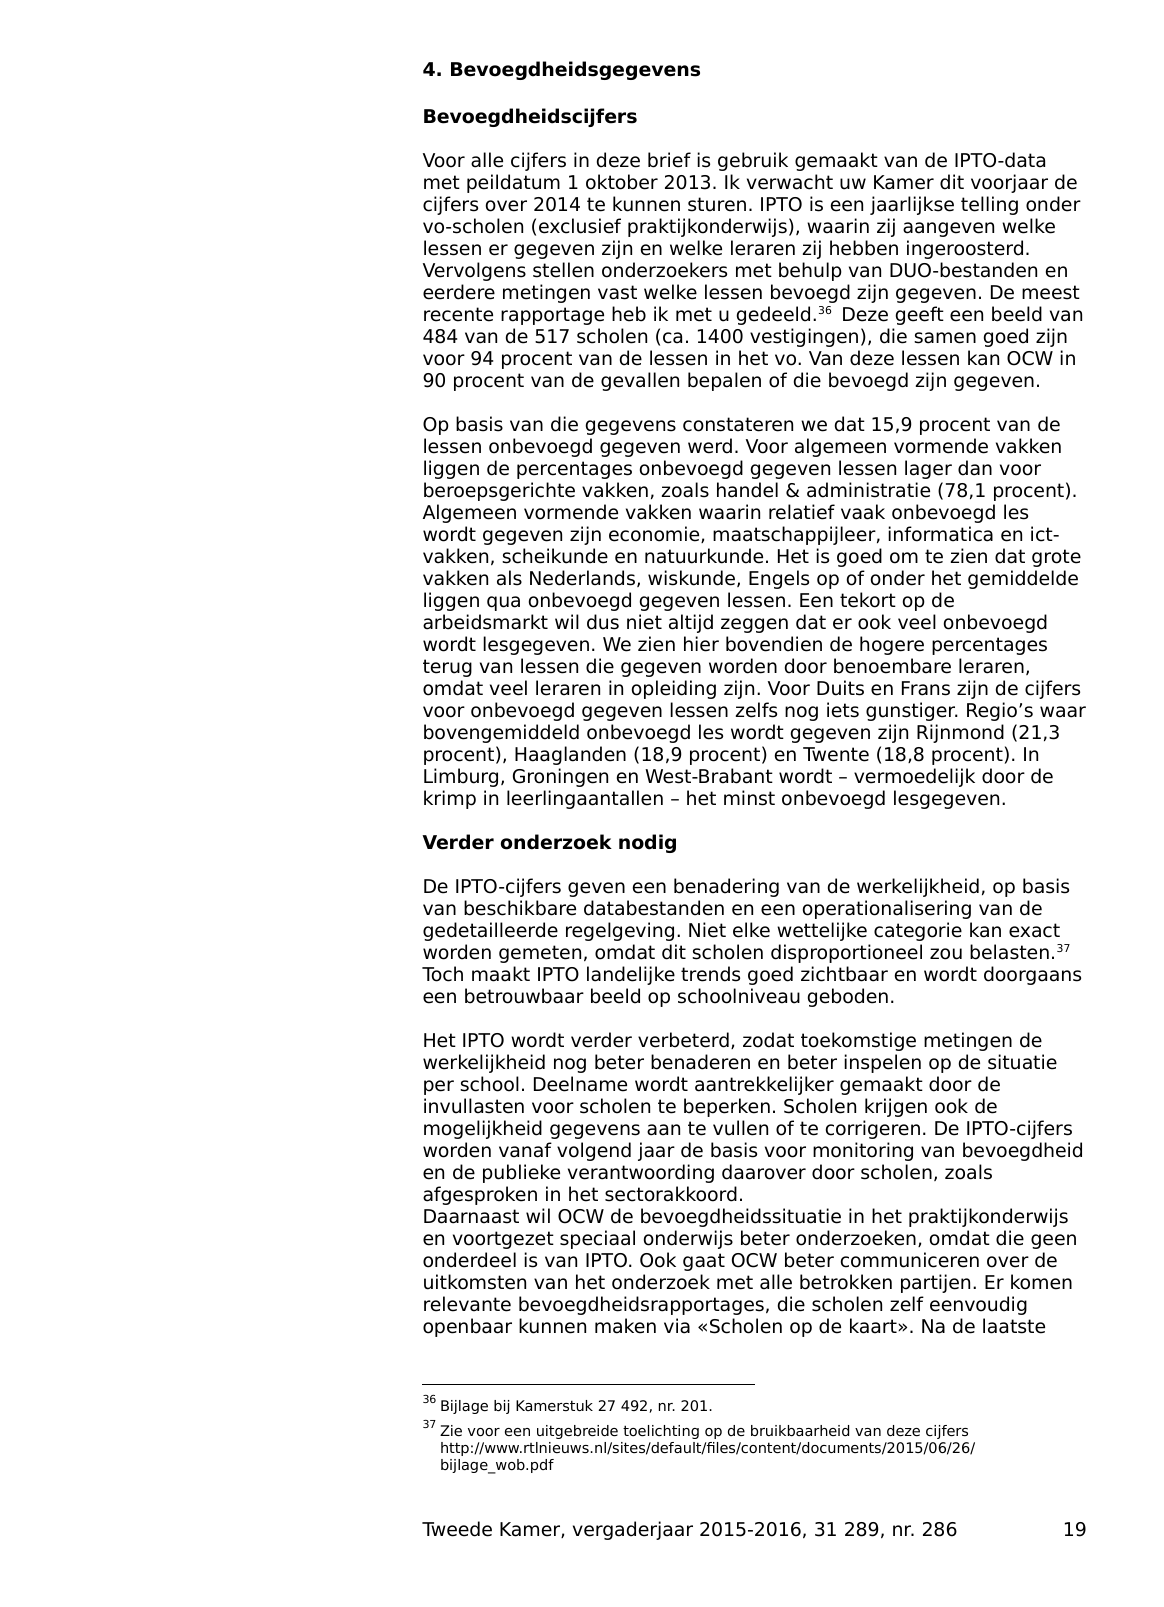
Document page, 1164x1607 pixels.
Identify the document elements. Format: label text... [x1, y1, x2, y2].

text Het IPTO wordt verder verbeterd, zodat toekomstige metingen de werkelijkheid nog beter benaderen en beter inspelen op de situatie per school. Deelname wordt aantrekkelijker gemaakt door de invullasten voor scholen te beperken. Scholen krijgen ook de mogelijkheid gegevens aan te vullen of te corrigeren. De IPTO-cijfers worden vanaf volgend jaar de basis voor monitoring van bevoegdheid en de publieke verantwoording daarover door scholen, zoals afgesproken in het sectorakkoord. [422, 1030, 1087, 1206]
subtitle Verder onderzoek nodig [422, 832, 1087, 854]
text De IPTO-cijfers geven een benadering van de werkelijkheid, op basis van beschikbare databestanden en een operationalisering van de gedetailleerde regelgeving. Niet elke wettelijke categorie kan exact worden gemeten, omdat dit scholen disproportioneel zou belasten. Toch maakt IPTO landelijke trends goed zichtbaar en wordt doorgaans een betrouwbaar beeld op schoolniveau geboden. [422, 876, 1087, 1008]
text Op basis van die gegevens constateren we dat 15,9 procent van de lessen onbevoegd gegeven werd. Voor algemeen vormende vakken liggen de percentages onbevoegd gegeven lessen lager dan voor beroepsgerichte vakken, zoals handel & administratie (78,1 procent). Algemeen vormende vakken waarin relatief vaak onbevoegd les wordt gegeven zijn economie, maatschappijleer, informatica en ict-vakken, scheikunde en natuurkunde. Het is goed om te zien dat grote vakken als Nederlands, wiskunde, Engels op of onder het gemiddelde liggen qua onbevoegd gegeven lessen. Een tekort op de arbeidsmarkt wil dus niet altijd zeggen dat er ook veel onbevoegd wordt lesgegeven. We zien hier bovendien de hogere percentages terug van lessen die gegeven worden door benoembare leraren, omdat veel leraren in opleiding zijn. Voor Duits en Frans zijn de cijfers voor onbevoegd gegeven lessen zelfs nog iets gunstiger. Regio’s waar bovengemiddeld onbevoegd les wordt gegeven zijn Rijnmond (21,3 procent), Haaglanden (18,9 procent) en Twente (18,8 procent). In Limburg, Groningen en West-Brabant wordt – vermoedelijk door de krimp in leerlingaantallen – het minst onbevoegd lesgegeven. [422, 414, 1087, 810]
text Voor alle cijfers in deze brief is gebruik gemaakt van de IPTO-data met peildatum 1 oktober 2013. Ik verwacht uw Kamer dit voorjaar de cijfers over 2014 te kunnen sturen. IPTO is een jaarlijkse telling onder vo-scholen (exclusief praktijkonderwijs), waarin zij aangeven welke lessen er gegeven zijn en welke leraren zij hebben ingeroosterd. Vervolgens stellen onderzoekers met behulp van DUO-bestanden en eerdere metingen vast welke lessen bevoegd zijn gegeven. De meest recente rapportage heb ik met u gedeeld. Deze geeft een beeld van 484 van de 517 scholen (ca. 1400 vestigingen), die samen goed zijn voor 94 procent van de lessen in het vo. Van deze lessen kan OCW in 90 procent van de gevallen bepalen of die bevoegd zijn gegeven. [422, 150, 1087, 392]
text Bijlage bij Kamerstuk 27 492, nr. 201. [422, 1393, 1087, 1416]
subtitle 4. Bevoegdheidsgegevens [422, 59, 1087, 81]
subtitle Bevoegdheidscijfers [422, 106, 1087, 128]
text Zie voor een uitgebreide toelichting op de bruikbaarheid van deze cijfers http://www.rtlnieuws.nl/sites/default/files/content/documents/2015/06/26/bijlage_wob.pdf [422, 1418, 1087, 1474]
text Daarnaast wil OCW de bevoegdheidssituatie in het praktijkonderwijs en voortgezet speciaal onderwijs beter onderzoeken, omdat die geen onderdeel is van IPTO. Ook gaat OCW beter communiceren over de uitkomsten van het onderzoek met alle betrokken partijen. Er komen relevante bevoegdheidsrapportages, die scholen zelf eenvoudig openbaar kunnen maken via «Scholen op de kaart». Na de laatste [422, 1206, 1087, 1338]
